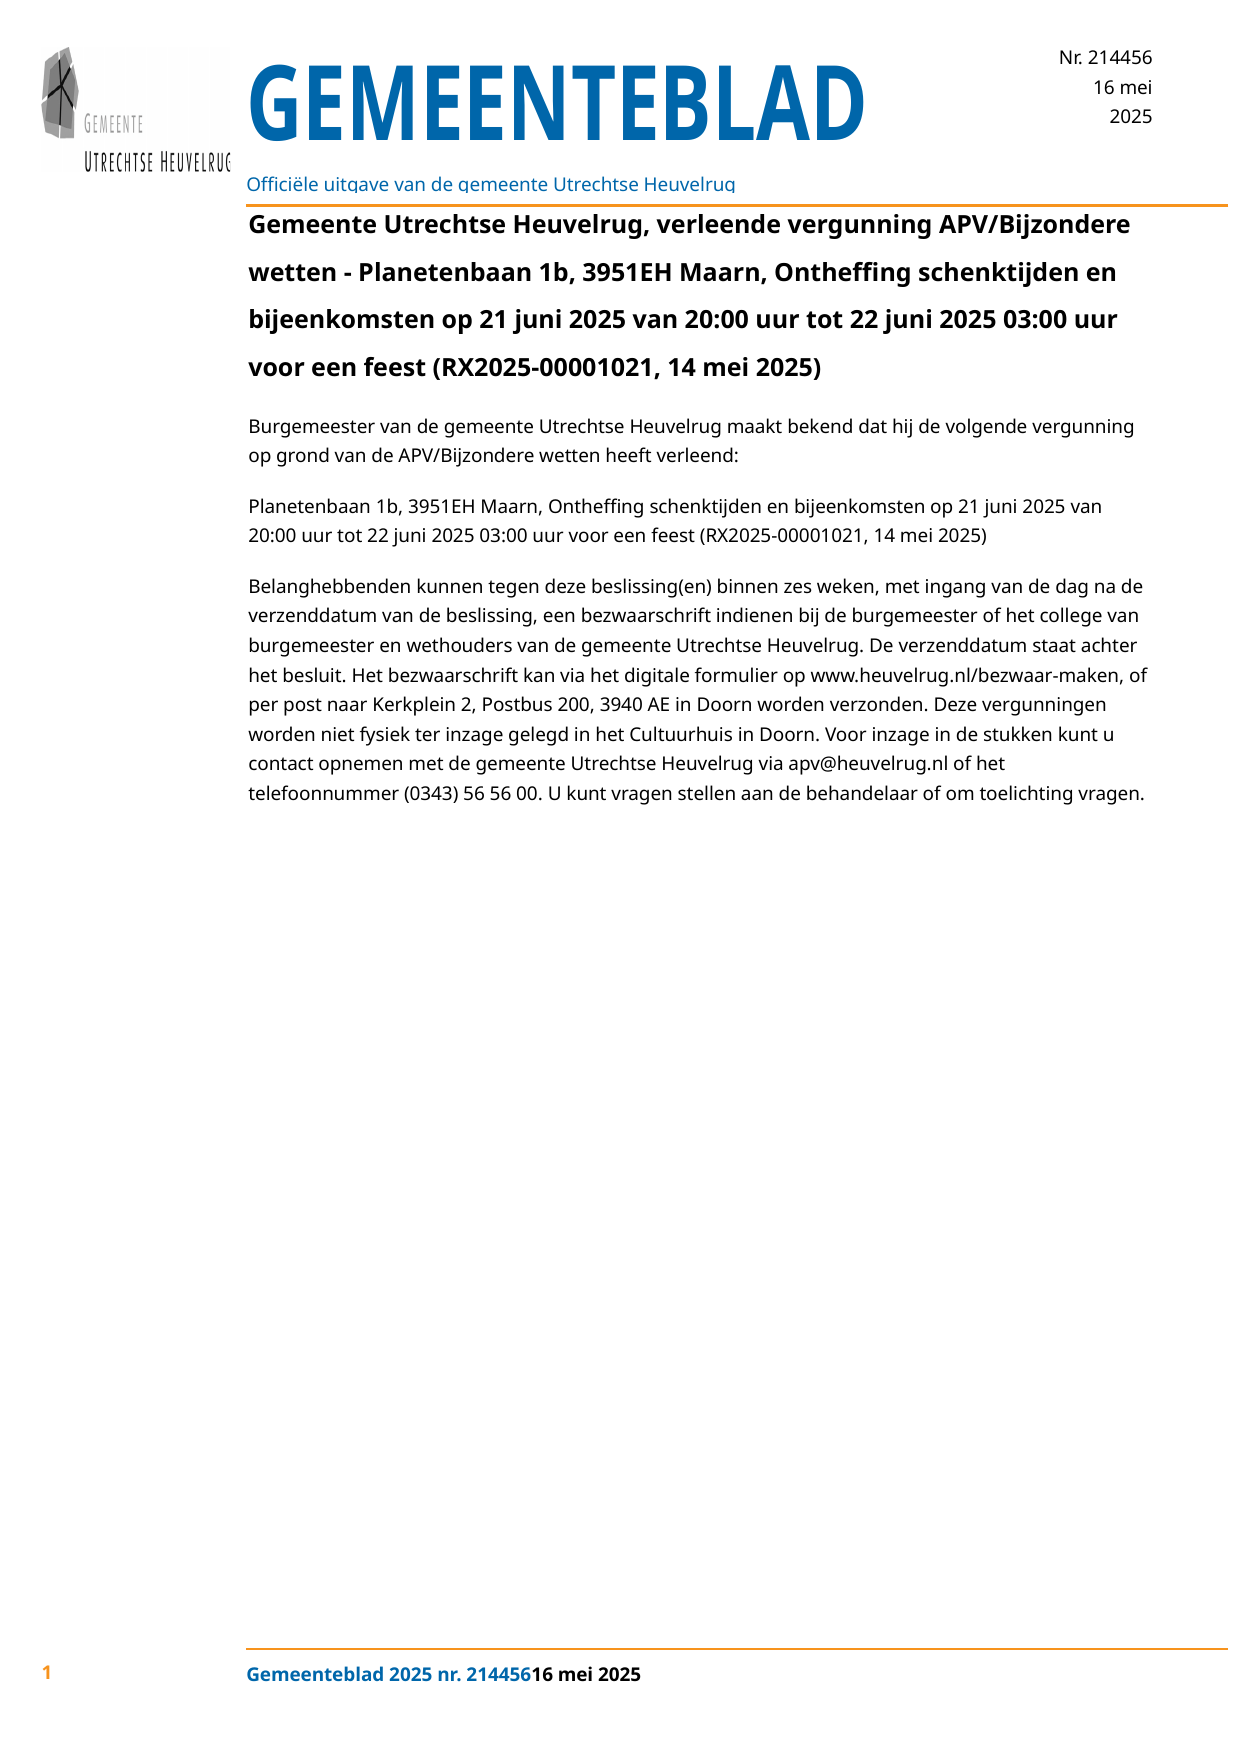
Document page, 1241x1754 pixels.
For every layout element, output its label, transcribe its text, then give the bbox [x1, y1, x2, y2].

text Belanghebbenden kunnen tegen deze beslissing(en) binnen zes weken, met ingang van de dag na de verzenddatum van de beslissing, een bezwaarschrift indienen bij de burgemeester of het college van burgemeester en wethouders van de gemeente Utrechtse Heuvelrug. De verzenddatum staat achter het besluit. Het bezwaarschrift kan via het digitale formulier op www.heuvelrug.nl/bezwaar-maken, of per post naar Kerkplein 2, Postbus 200, 3940 AE in Doorn worden verzonden. Deze vergunningen worden niet fysiek ter inzage gelegd in het Cultuurhuis in Doorn. Voor inzage in de stukken kunt u contact opnemen met de gemeente Utrechtse Heuvelrug via apv@heuvelrug.nl of het telefoonnummer (0343) 56 56 00. U kunt vragen stellen aan de behandelaar of om toelichting vragen. [248, 573, 1152, 806]
text Burgemeester van de gemeente Utrechtse Heuvelrug maakt bekend dat hij de volgende vergunning op grond van de APV/Bijzondere wetten heeft verleend: [248, 413, 1152, 468]
picture [41, 47, 231, 172]
text Gemeente Utrechtse Heuvelrug, verleende vergunning APV/Bijzondere wetten - Planetenbaan 1b, 3951EH Maarn, Ontheffing schenktijden en bijeenkomsten op 21 juni 2025 van 20:00 uur tot 22 juni 2025 03:00 uur voor een feest (RX2025-00001021, 14 mei 2025) [248, 207, 1152, 384]
text Planetenbaan 1b, 3951EH Maarn, Ontheffing schenktijden en bijeenkomsten op 21 juni 2025 van 20:00 uur tot 22 juni 2025 03:00 uur voor een feest (RX2025-00001021, 14 mei 2025) [248, 493, 1152, 548]
